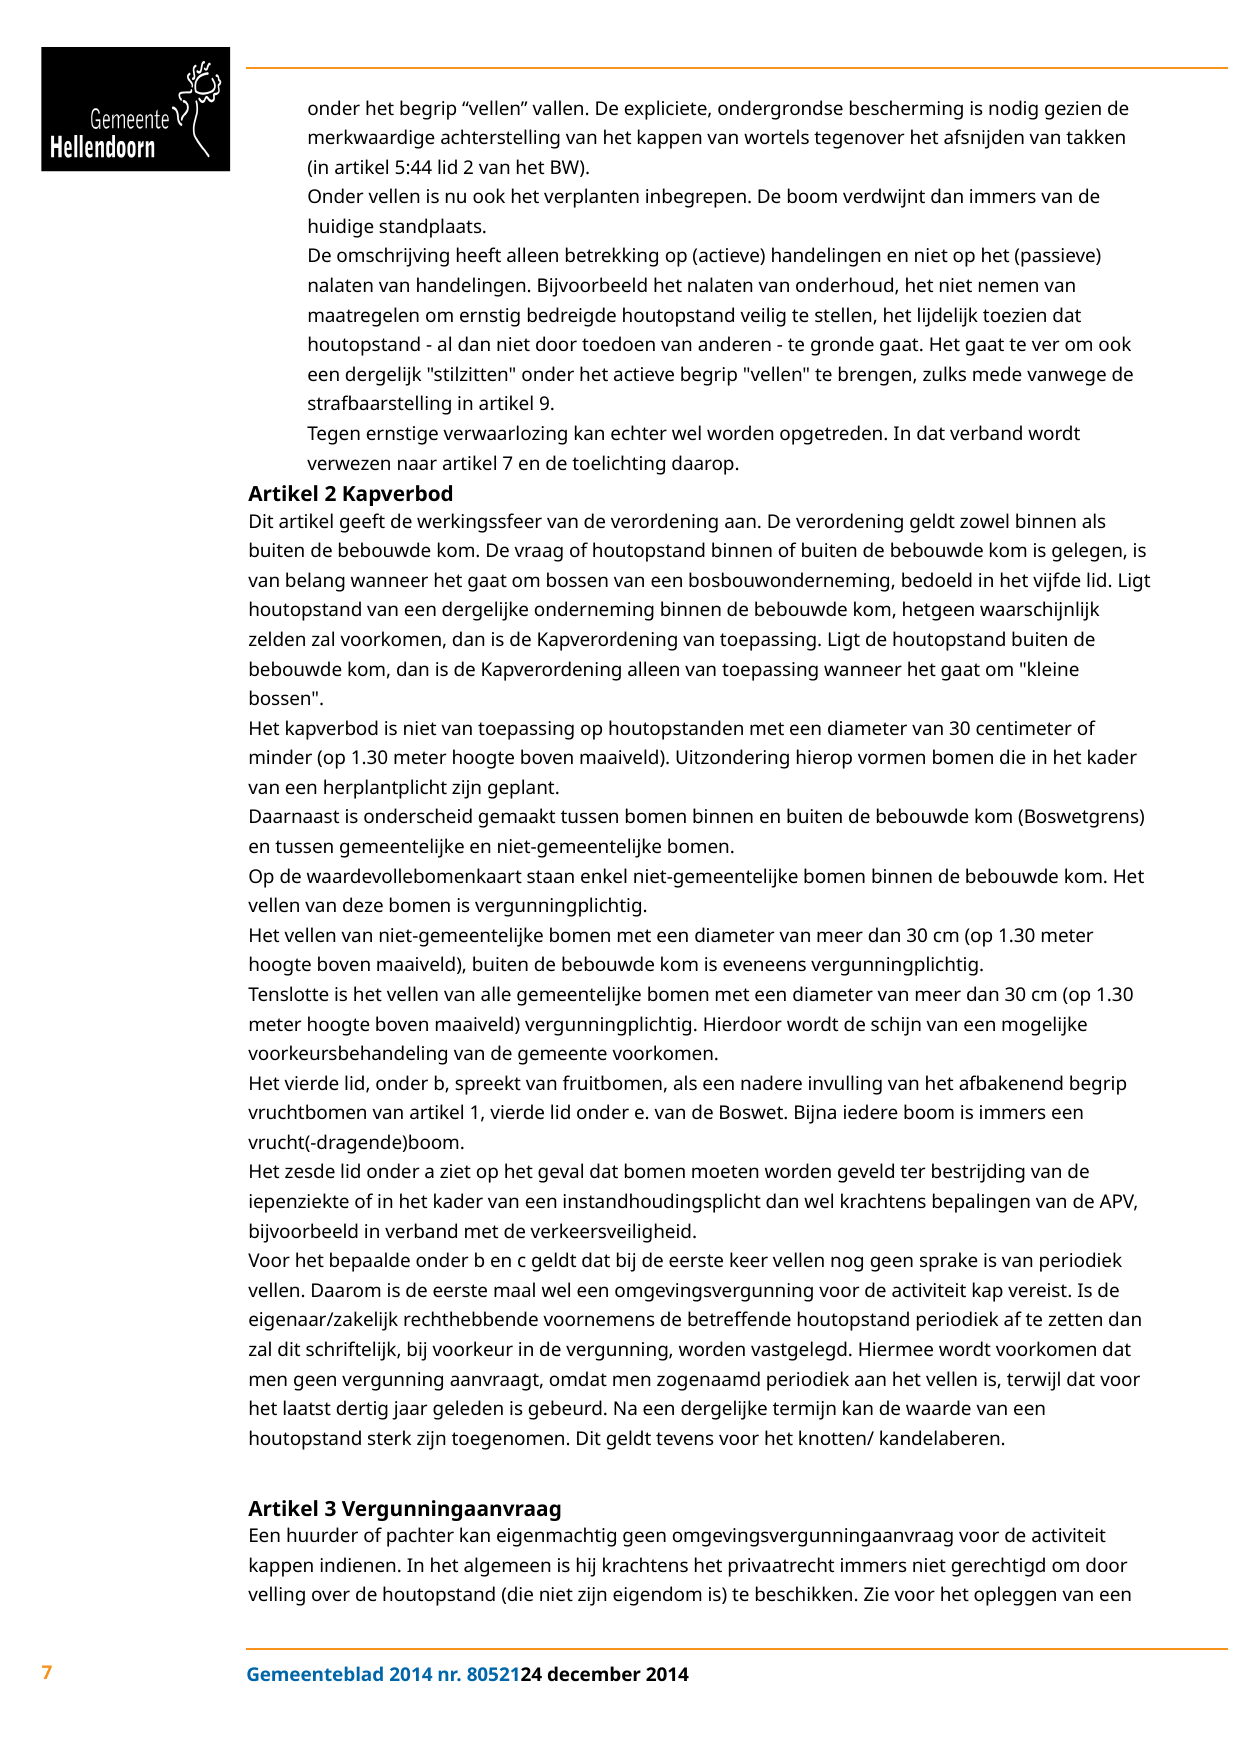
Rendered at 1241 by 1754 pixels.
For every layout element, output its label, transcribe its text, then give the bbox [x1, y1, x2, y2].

picture [41, 47, 231, 172]
text Dit artikel geeft de werkingssfeer van de verordening aan. De verordening geldt zowel binnen als buiten de bebouwde kom. De vraag of houtopstand binnen of buiten de bebouwde kom is gelegen, is van belang wanneer het gaat om bossen van een bosbouwonderneming, bedoeld in het vijfde lid. Ligt houtopstand van een dergelijke onderneming binnen de bebouwde kom, hetgeen waarschijnlijk zelden zal voorkomen, dan is de Kapverordening van toepassing. Ligt de houtopstand buiten de bebouwde kom, dan is de Kapverordening alleen van toepassing wanneer het gaat om "kleine bossen". [248, 508, 1152, 711]
text Het zesde lid onder a ziet op het geval dat bomen moeten worden geveld ter bestrijding van de iepenziekte of in het kader van een instandhoudingsplicht dan wel krachtens bepalingen van de APV, bijvoorbeeld in verband met de verkeersveiligheid. [248, 1159, 1152, 1243]
list onder het begrip “vellen” vallen. De expliciete, ondergrondse bescherming is nodig gezien de merkwaardige achterstelling van het kappen van wortels tegenover het afsnijden van takken (in artikel 5:44 lid 2 van het BW). [248, 95, 1152, 180]
text Tenslotte is het vellen van alle gemeentelijke bomen met een diameter van meer dan 30 cm (op 1.30 meter hoogte boven maaiveld) vergunningplichtig. Hierdoor wordt de schijn van een mogelijke voorkeursbehandeling van de gemeente voorkomen. [248, 981, 1152, 1066]
text Artikel 2 Kapverbod [248, 479, 1152, 508]
list De omschrijving heeft alleen betrekking op (actieve) handelingen en niet op het (passieve) nalaten van handelingen. Bijvoorbeeld het nalaten van onderhoud, het niet nemen van maatregelen om ernstig bedreigde houtopstand veilig te stellen, het lijdelijk toezien dat houtopstand - al dan niet door toedoen van anderen - te gronde gaat. Het gaat te ver om ook een dergelijk "stilzitten" onder het actieve begrip "vellen" te brengen, zulks mede vanwege de strafbaarstelling in artikel 9. [248, 243, 1152, 416]
text Het kapverbod is niet van toepassing op houtopstanden met een diameter van 30 centimeter of minder (op 1.30 meter hoogte boven maaiveld). Uitzondering hierop vormen bomen die in het kader van een herplantplicht zijn geplant. [248, 715, 1152, 800]
list Onder vellen is nu ook het verplanten inbegrepen. De boom verdwijnt dan immers van de huidige standplaats. [248, 183, 1152, 239]
list Tegen ernstige verwaarlozing kan echter wel worden opgetreden. In dat verband wordt verwezen naar artikel 7 en de toelichting daarop. [248, 420, 1152, 476]
text Daarnaast is onderscheid gemaakt tussen bomen binnen en buiten de bebouwde kom (Boswetgrens) en tussen gemeentelijke en niet-gemeentelijke bomen. [248, 804, 1152, 859]
text Op de waardevollebomenkaart staan enkel niet-gemeentelijke bomen binnen de bebouwde kom. Het vellen van deze bomen is vergunningplichtig. [248, 863, 1152, 918]
text Artikel 3 Vergunningaanvraag [248, 1494, 1152, 1522]
text Voor het bepaalde onder b en c geldt dat bij de eerste keer vellen nog geen sprake is van periodiek vellen. Daarom is de eerste maal wel een omgevingsvergunning voor de activiteit kap vereist. Is de eigenaar/zakelijk rechthebbende voornemens de betreffende houtopstand periodiek af te zetten dan zal dit schriftelijk, bij voorkeur in de vergunning, worden vastgelegd. Hiermee wordt voorkomen dat men geen vergunning aanvraagt, omdat men zogenaamd periodiek aan het vellen is, terwijl dat voor het laatst dertig jaar geleden is gebeurd. Na een dergelijke termijn kan de waarde van een houtopstand sterk zijn toegenomen. Dit geldt tevens voor het knotten/ kandelaberen. [248, 1247, 1152, 1451]
text Het vellen van niet-gemeentelijke bomen met een diameter van meer dan 30 cm (op 1.30 meter hoogte boven maaiveld), buiten de bebouwde kom is eveneens vergunningplichtig. [248, 922, 1152, 977]
text Het vierde lid, onder b, spreekt van fruitbomen, als een nadere invulling van het afbakenend begrip vruchtbomen van artikel 1, vierde lid onder e. van de Boswet. Bijna iedere boom is immers een vrucht(-dragende)boom. [248, 1070, 1152, 1155]
text Een huurder of pachter kan eigenmachtig geen omgevingsvergunningaanvraag voor de activiteit kappen indienen. In het algemeen is hij krachtens het privaatrecht immers niet gerechtigd om door velling over de houtopstand (die niet zijn eigendom is) te beschikken. Zie voor het opleggen van een [248, 1522, 1152, 1607]
